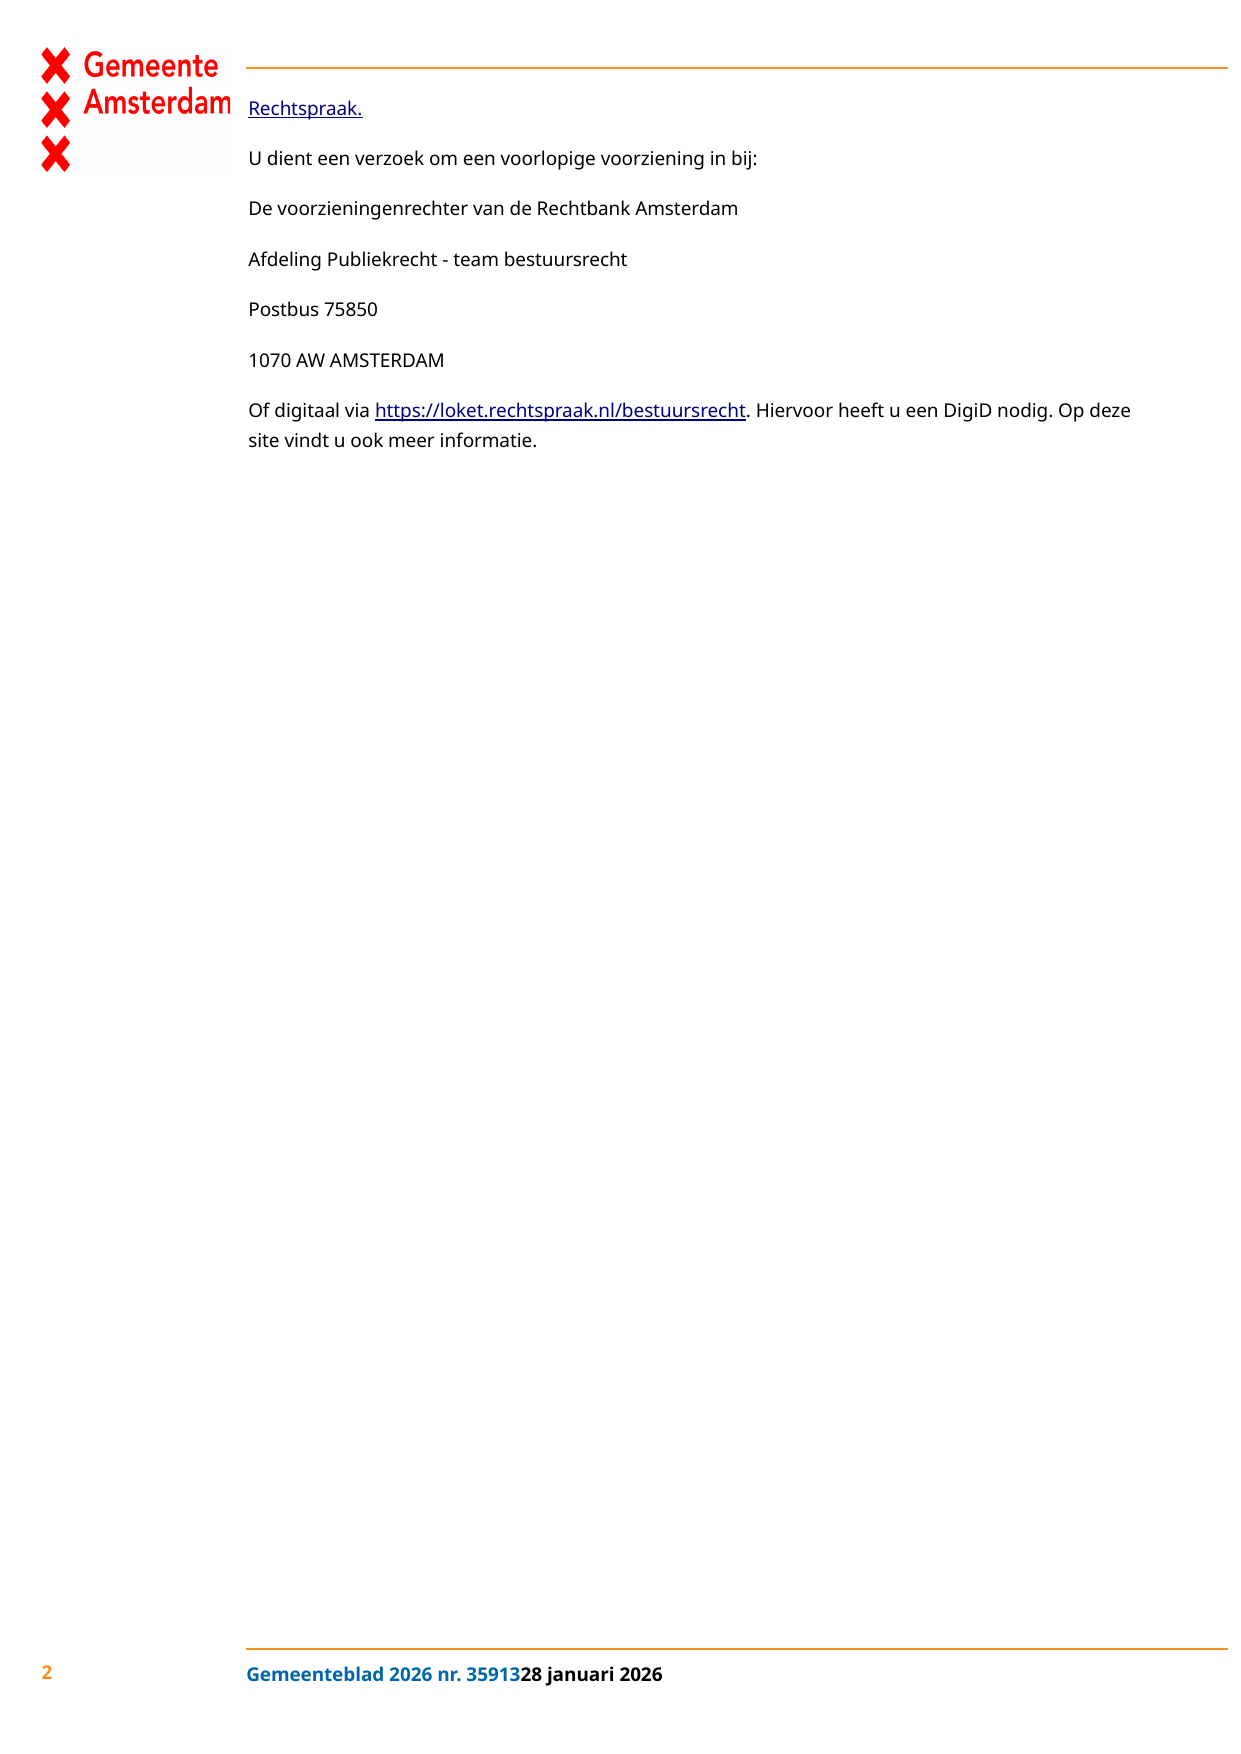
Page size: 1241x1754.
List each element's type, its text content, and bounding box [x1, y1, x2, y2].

text 1070 AW AMSTERDAM [248, 347, 1152, 373]
text Of digitaal via https://loket.rechtspraak.nl/bestuursrecht. Hiervoor heeft u een DigiD nodig. Op deze site vindt u ook meer informatie. [248, 397, 1152, 453]
text U dient een verzoek om een voorlopige voorziening in bij: [248, 145, 1152, 171]
text Afdeling Publiekrecht - team bestuursrecht [248, 246, 1152, 272]
text Rechtspraak. [248, 95, 1152, 121]
text De voorzieningenrechter van de Rechtbank Amsterdam [248, 196, 1152, 221]
text Postbus 75850 [248, 296, 1152, 322]
picture [41, 47, 231, 172]
